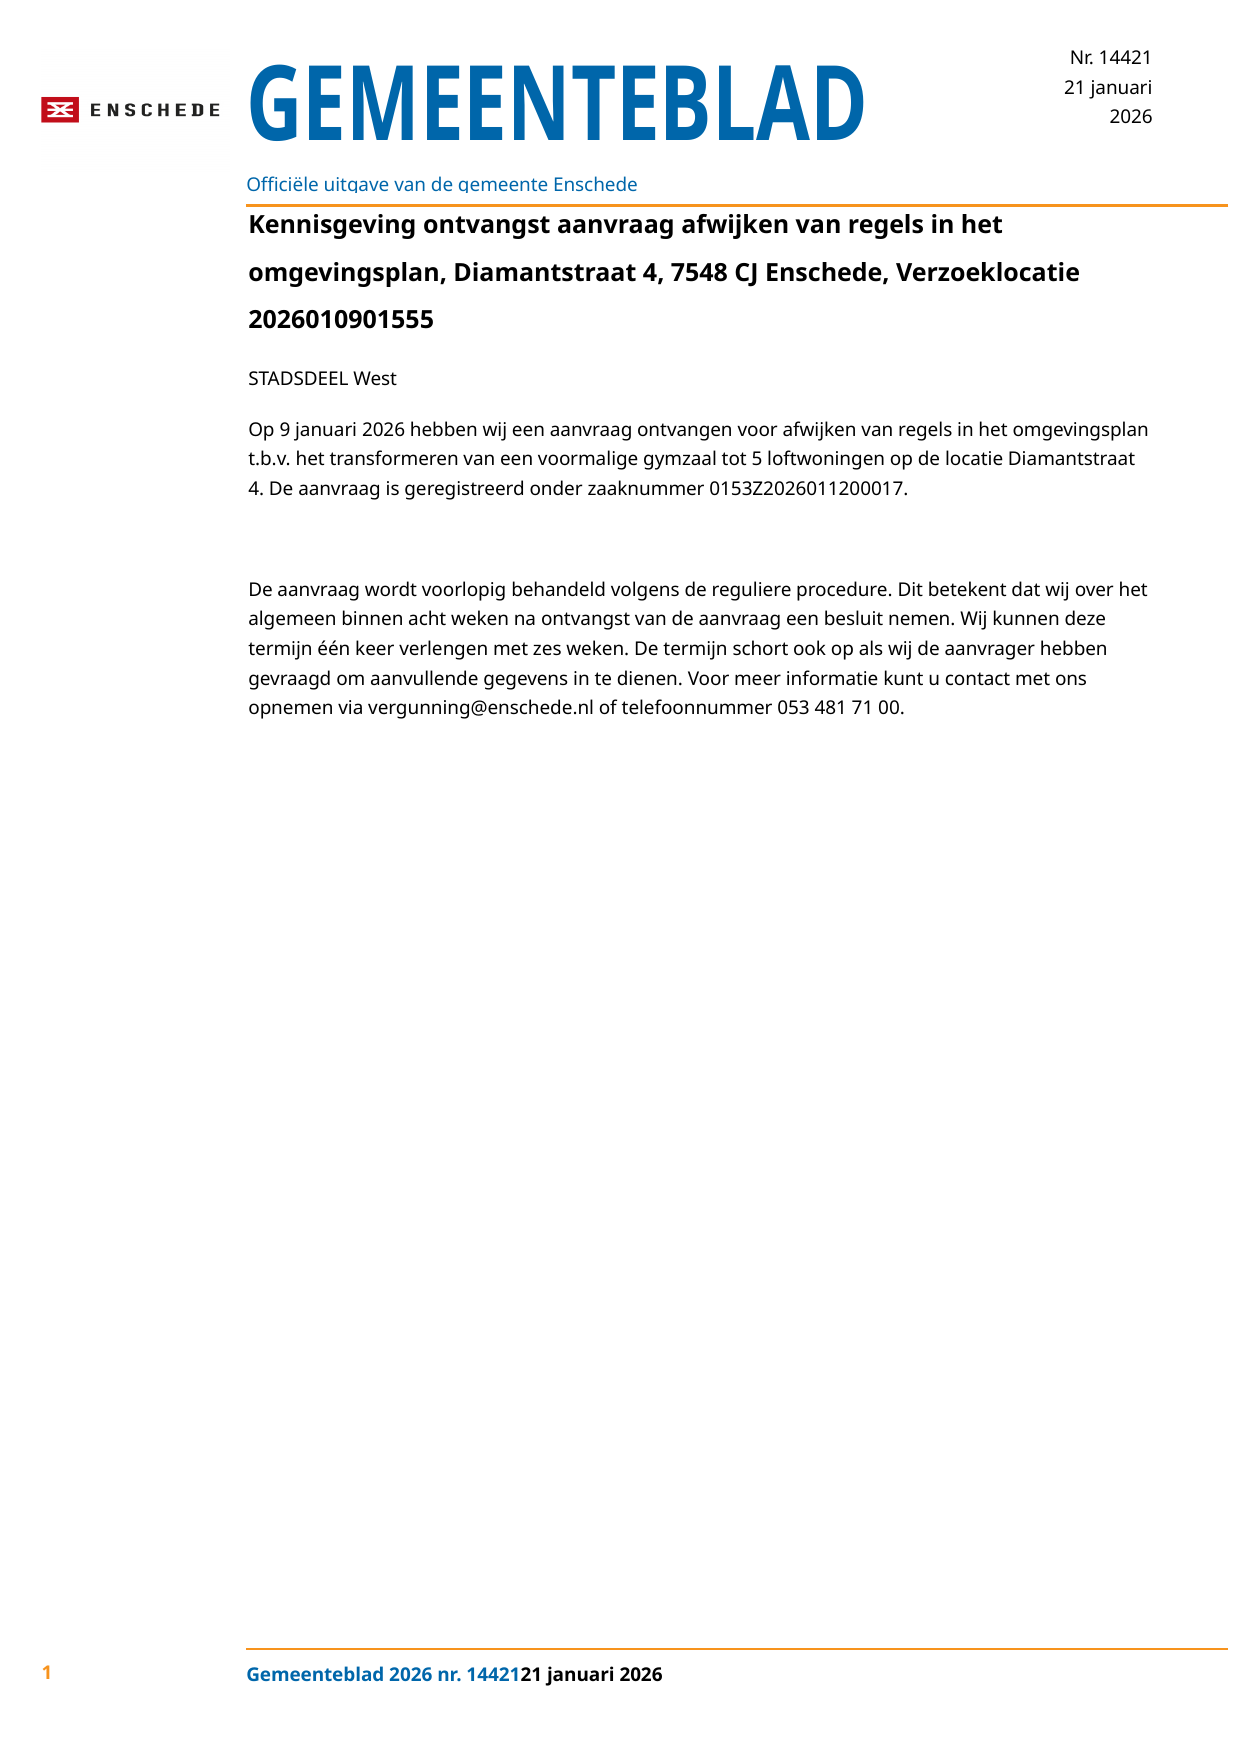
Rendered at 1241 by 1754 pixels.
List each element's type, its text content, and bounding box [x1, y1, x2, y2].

text De aanvraag wordt voorlopig behandeld volgens de reguliere procedure. Dit betekent dat wij over het algemeen binnen acht weken na ontvangst van de aanvraag een besluit nemen. Wij kunnen deze termijn één keer verlengen met zes weken. De termijn schort ook op als wij de aanvrager hebben gevraagd om aanvullende gegevens in te dienen. Voor meer informatie kunt u contact met ons opnemen via vergunning@enschede.nl of telefoonnummer 053 481 71 00. [248, 576, 1152, 720]
text STADSDEEL West [248, 366, 1152, 391]
text Op 9 januari 2026 hebben wij een aanvraag ontvangen voor afwijken van regels in het omgevingsplan t.b.v. het transformeren van een voormalige gymzaal tot 5 loftwoningen op de locatie Diamantstraat 4. De aanvraag is geregistreerd onder zaaknummer 0153Z2026011200017. [248, 416, 1152, 501]
picture [41, 47, 231, 172]
text Kennisgeving ontvangst aanvraag afwijken van regels in het omgevingsplan, Diamantstraat 4, 7548 CJ Enschede, Verzoeklocatie 2026010901555 [248, 207, 1152, 336]
